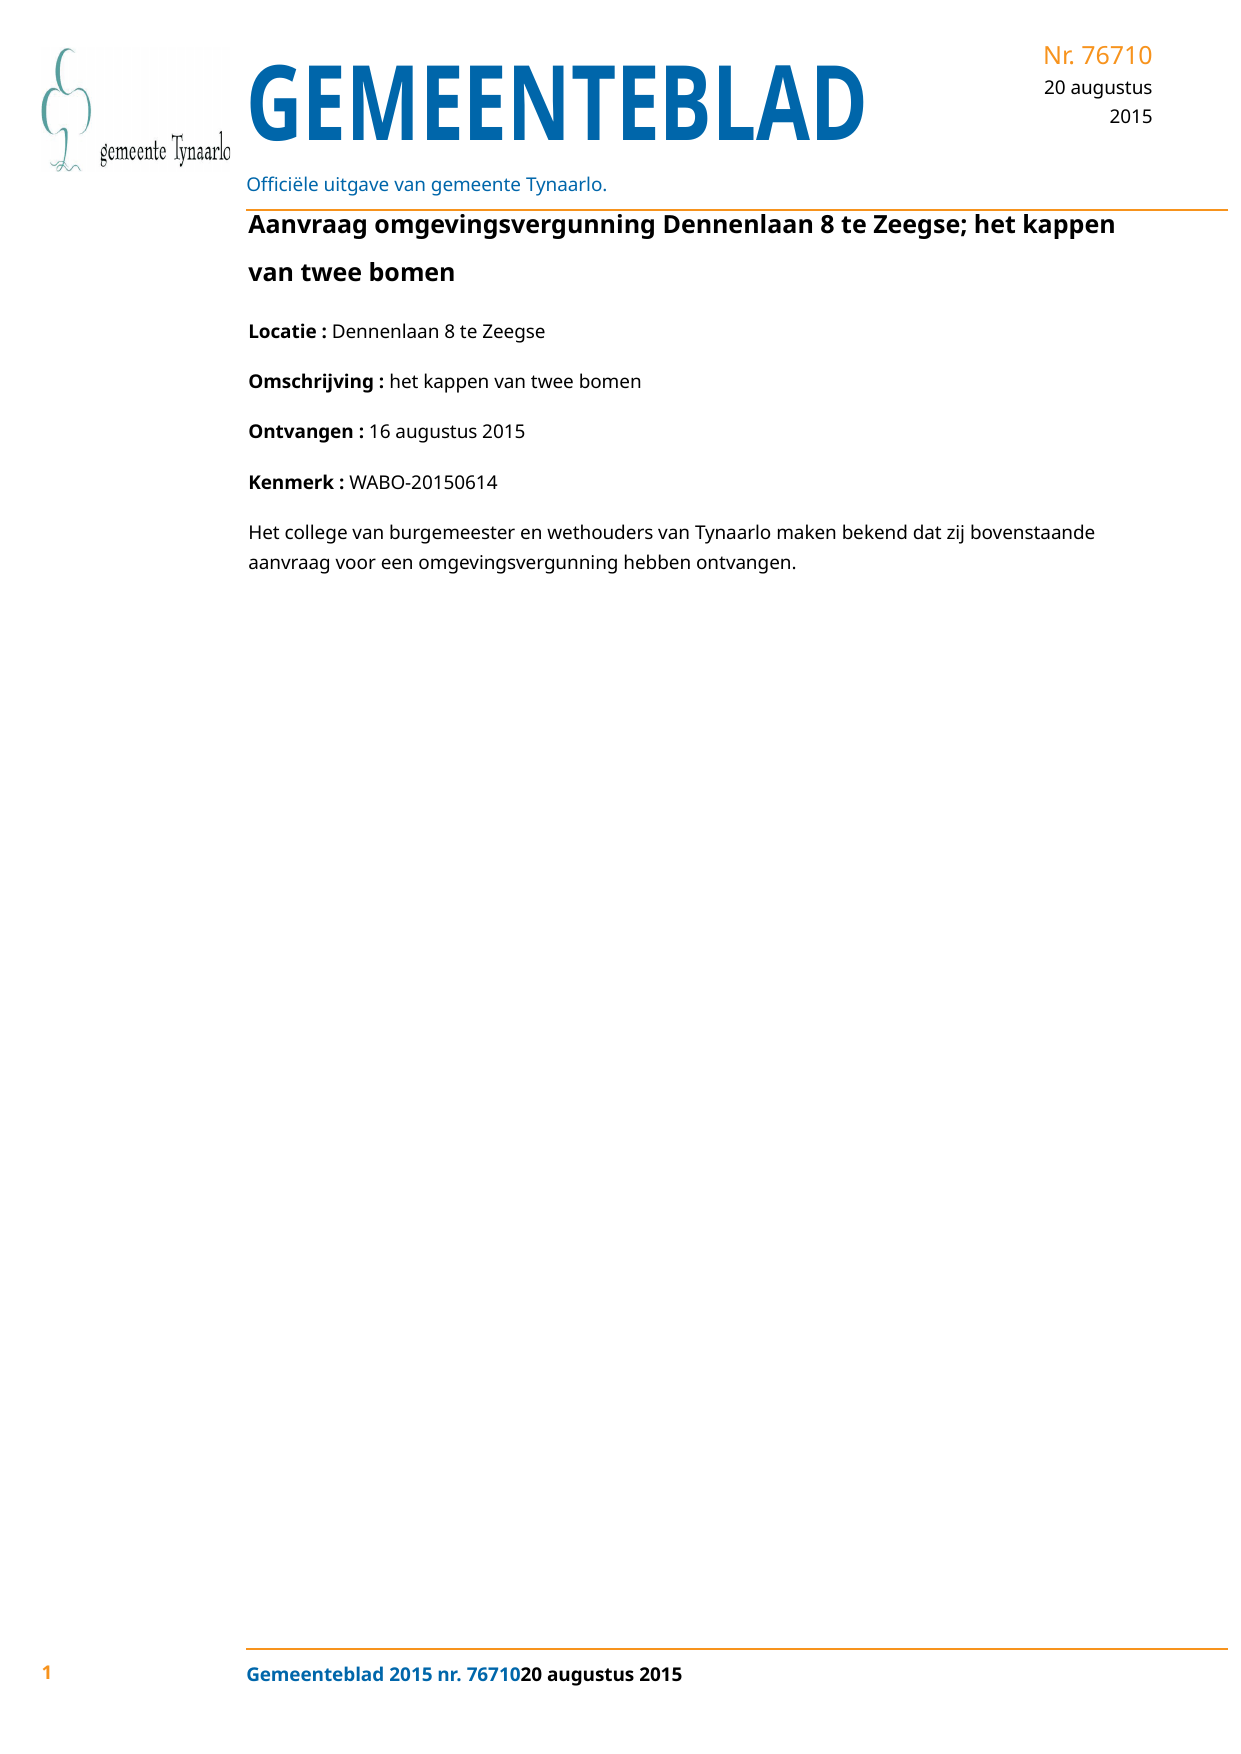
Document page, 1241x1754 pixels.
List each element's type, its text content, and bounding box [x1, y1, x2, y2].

text Omschrijving : het kappen van twee bomen [248, 368, 1152, 394]
text Aanvraag omgevingsvergunning Dennenlaan 8 te Zeegse; het kappen van twee bomen [248, 211, 1152, 288]
text Locatie : Dennenlaan 8 te Zeegse [248, 318, 1152, 344]
picture [41, 47, 231, 172]
text Kenmerk : WABO-20150614 [248, 469, 1152, 495]
text Ontvangen : 16 augustus 2015 [248, 419, 1152, 444]
text Het college van burgemeester en wethouders van Tynaarlo maken bekend dat zij bovenstaande aanvraag voor een omgevingsvergunning hebben ontvangen. [248, 519, 1152, 575]
